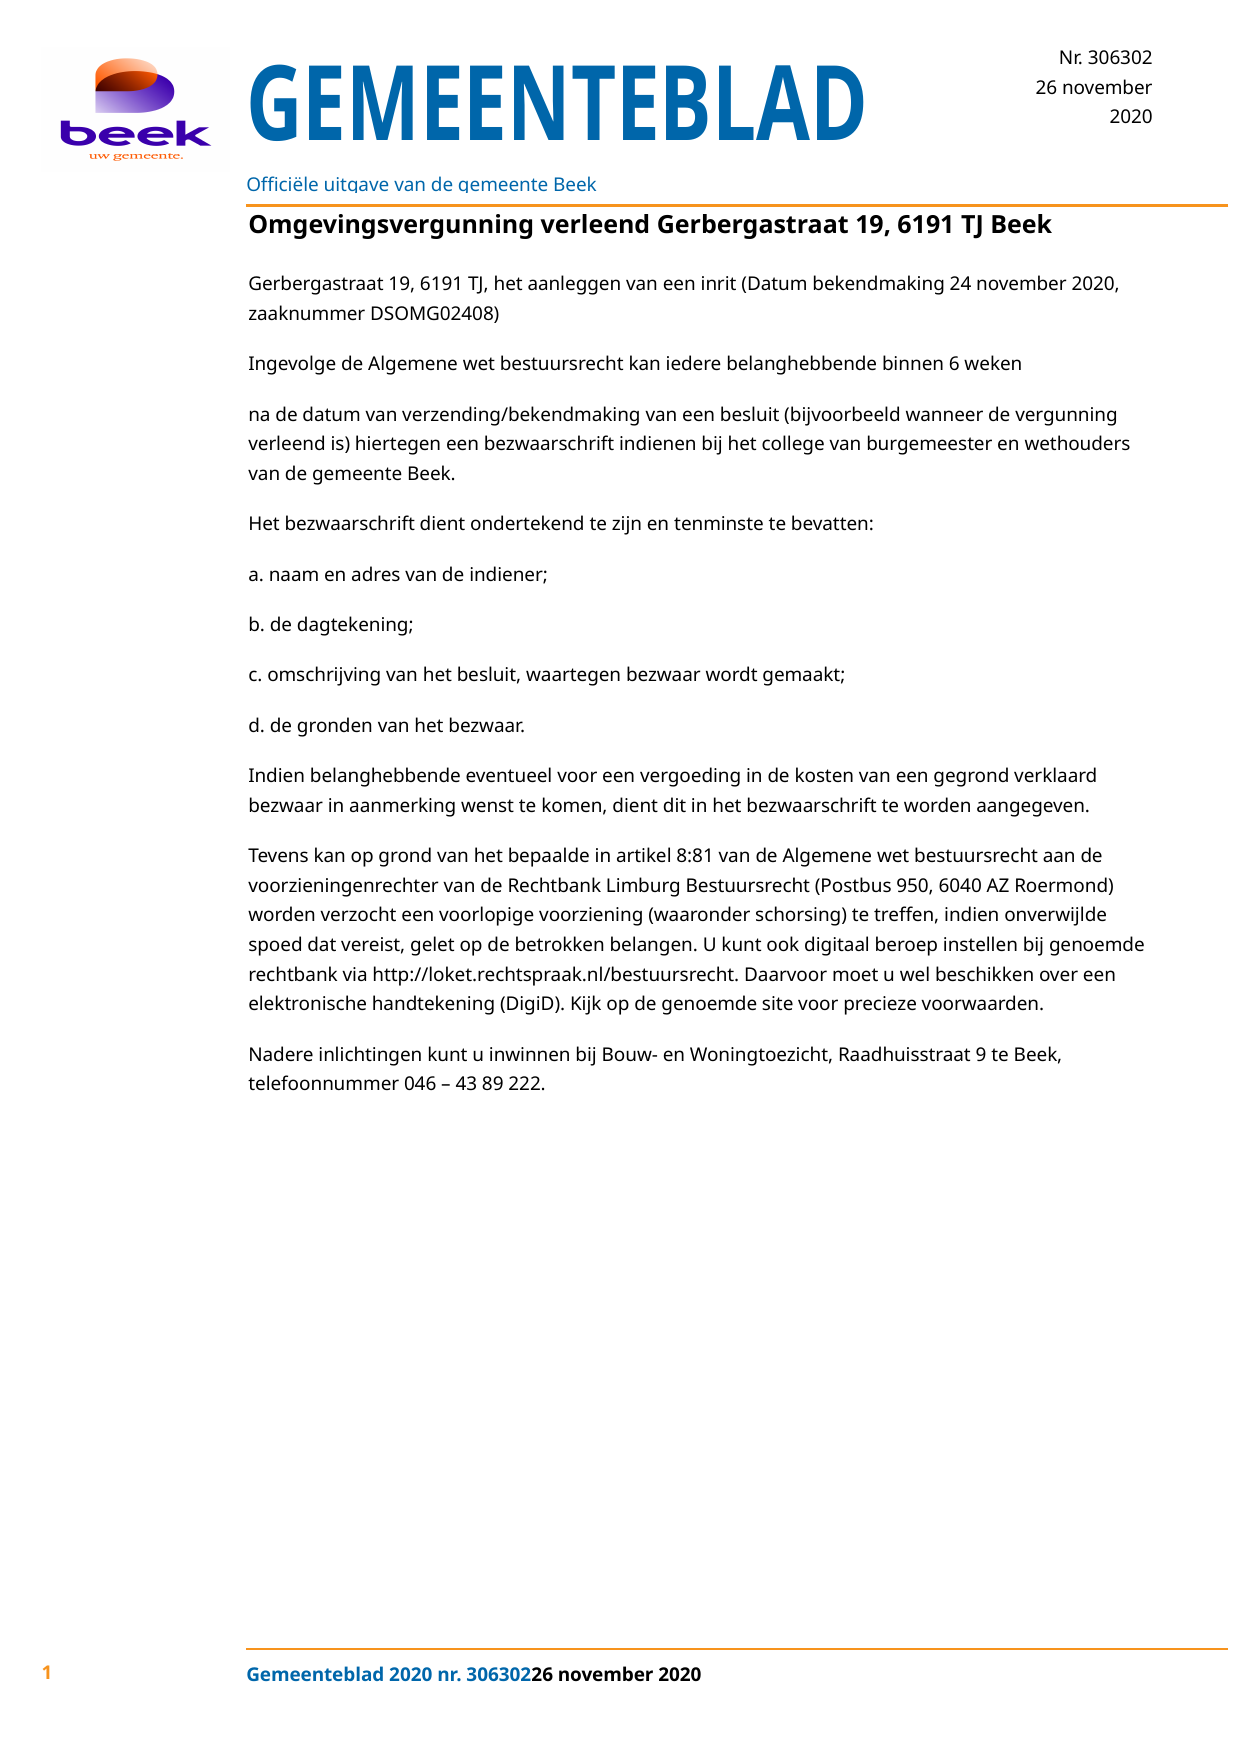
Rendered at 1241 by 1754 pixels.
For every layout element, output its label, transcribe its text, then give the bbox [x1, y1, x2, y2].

text a. naam en adres van de indiener; [248, 561, 1152, 586]
text Ingevolge de Algemene wet bestuursrecht kan iedere belanghebbende binnen 6 weken [248, 350, 1152, 376]
text Indien belanghebbende eventueel voor een vergoeding in de kosten van een gegrond verklaard bezwaar in aanmerking wenst te komen, dient dit in het bezwaarschrift te worden aangegeven. [248, 762, 1152, 818]
text Tevens kan op grond van het bepaalde in artikel 8:81 van de Algemene wet bestuursrecht aan de voorzieningenrechter van de Rechtbank Limburg Bestuursrecht (Postbus 950, 6040 AZ Roermond) worden verzocht een voorlopige voorziening (waaronder schorsing) te treffen, indien onverwijlde spoed dat vereist, gelet op de betrokken belangen. U kunt ook digitaal beroep instellen bij genoemde rechtbank via http://loket.rechtspraak.nl/bestuursrecht. Daarvoor moet u wel beschikken over een elektronische handtekening (DigiD). Kijk op de genoemde site voor precieze voorwaarden. [248, 842, 1152, 1016]
picture [41, 47, 231, 172]
text Nadere inlichtingen kunt u inwinnen bij Bouw- en Woningtoezicht, Raadhuisstraat 9 te Beek, telefoonnummer 046 – 43 89 222. [248, 1041, 1152, 1096]
text na de datum van verzending/bekendmaking van een besluit (bijvoorbeeld wanneer de vergunning verleend is) hiertegen een bezwaarschrift indienen bij het college van burgemeester en wethouders van de gemeente Beek. [248, 401, 1152, 486]
text Omgevingsvergunning verleend Gerbergastraat 19, 6191 TJ Beek [248, 207, 1152, 241]
text b. de dagtekening; [248, 611, 1152, 637]
text Gerbergastraat 19, 6191 TJ, het aanleggen van een inrit (Datum bekendmaking 24 november 2020, zaaknummer DSOMG02408) [248, 270, 1152, 326]
text c. omschrijving van het besluit, waartegen bezwaar wordt gemaakt; [248, 662, 1152, 687]
text Het bezwaarschrift dient ondertekend te zijn en tenminste te bevatten: [248, 510, 1152, 536]
text d. de gronden van het bezwaar. [248, 712, 1152, 738]
